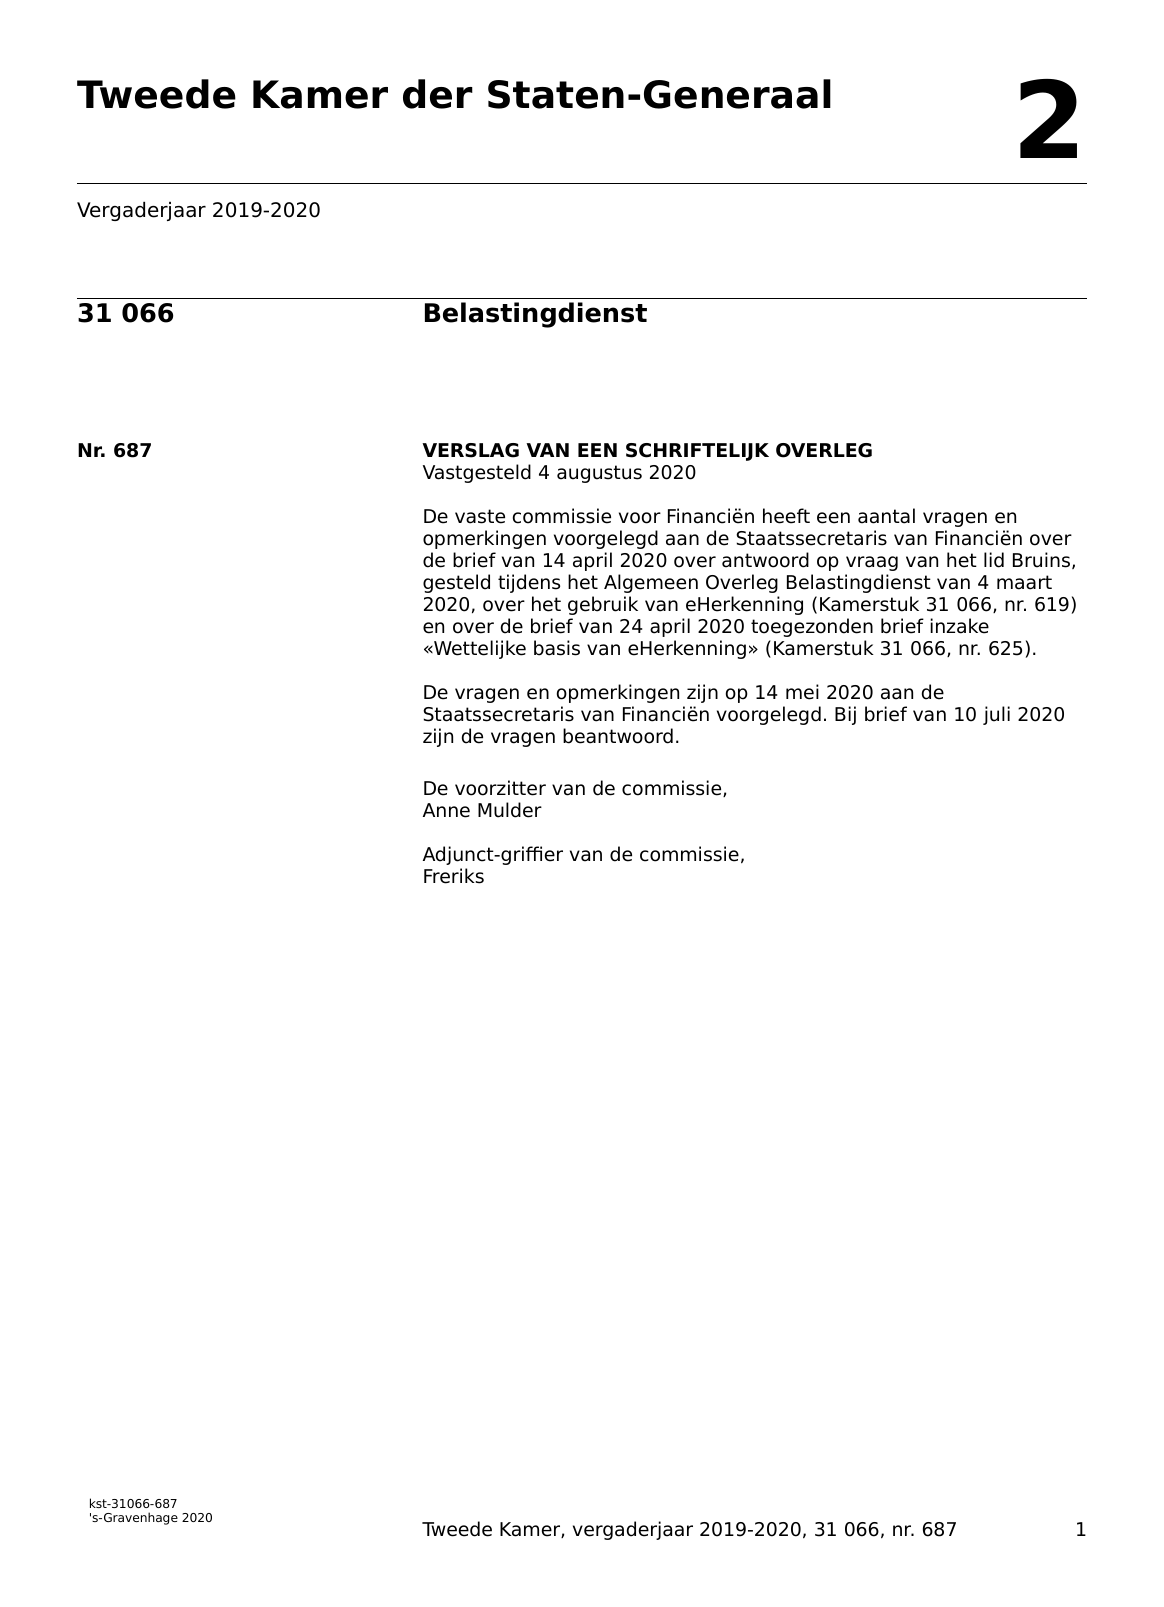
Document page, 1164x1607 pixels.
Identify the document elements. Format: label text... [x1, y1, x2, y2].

text Adjunct-griffier van de commissie, Freriks [422, 844, 1087, 888]
subtitle 31 066 Belastingdienst [77, 299, 1087, 329]
text De vaste commissie voor Financiën heeft een aantal vragen en opmerkingen voorgelegd aan de Staatssecretaris van Financiën over de brief van 14 april 2020 over antwoord op vraag van het lid Bruins, gesteld tijdens het Algemeen Overleg Belastingdienst van 4 maart 2020, over het gebruik van eHerkenning (Kamerstuk 31 066, nr. 619) en over de brief van 24 april 2020 toegezonden brief inzake «Wettelijke basis van eHerkenning» (Kamerstuk 31 066, nr. 625). [422, 506, 1087, 660]
table_header 2 [886, 59, 1087, 183]
text 's-Gravenhage 2020 [88, 1511, 323, 1525]
text De voorzitter van de commissie, Anne Mulder [422, 778, 1087, 822]
text Vastgesteld 4 augustus 2020 [422, 462, 1087, 484]
subtitle Nr. 687 VERSLAG VAN EEN SCHRIFTELIJK OVERLEG [77, 440, 1087, 462]
text kst-31066-687 [88, 1497, 323, 1511]
text De vragen en opmerkingen zijn op 14 mei 2020 aan de Staatssecretaris van Financiën voorgelegd. Bij brief van 10 juli 2020 zijn de vragen beantwoord. [422, 682, 1087, 748]
table_header Tweede Kamer der Staten-Generaal [77, 59, 886, 183]
table_cell Vergaderjaar 2019-2020 [77, 184, 1087, 298]
